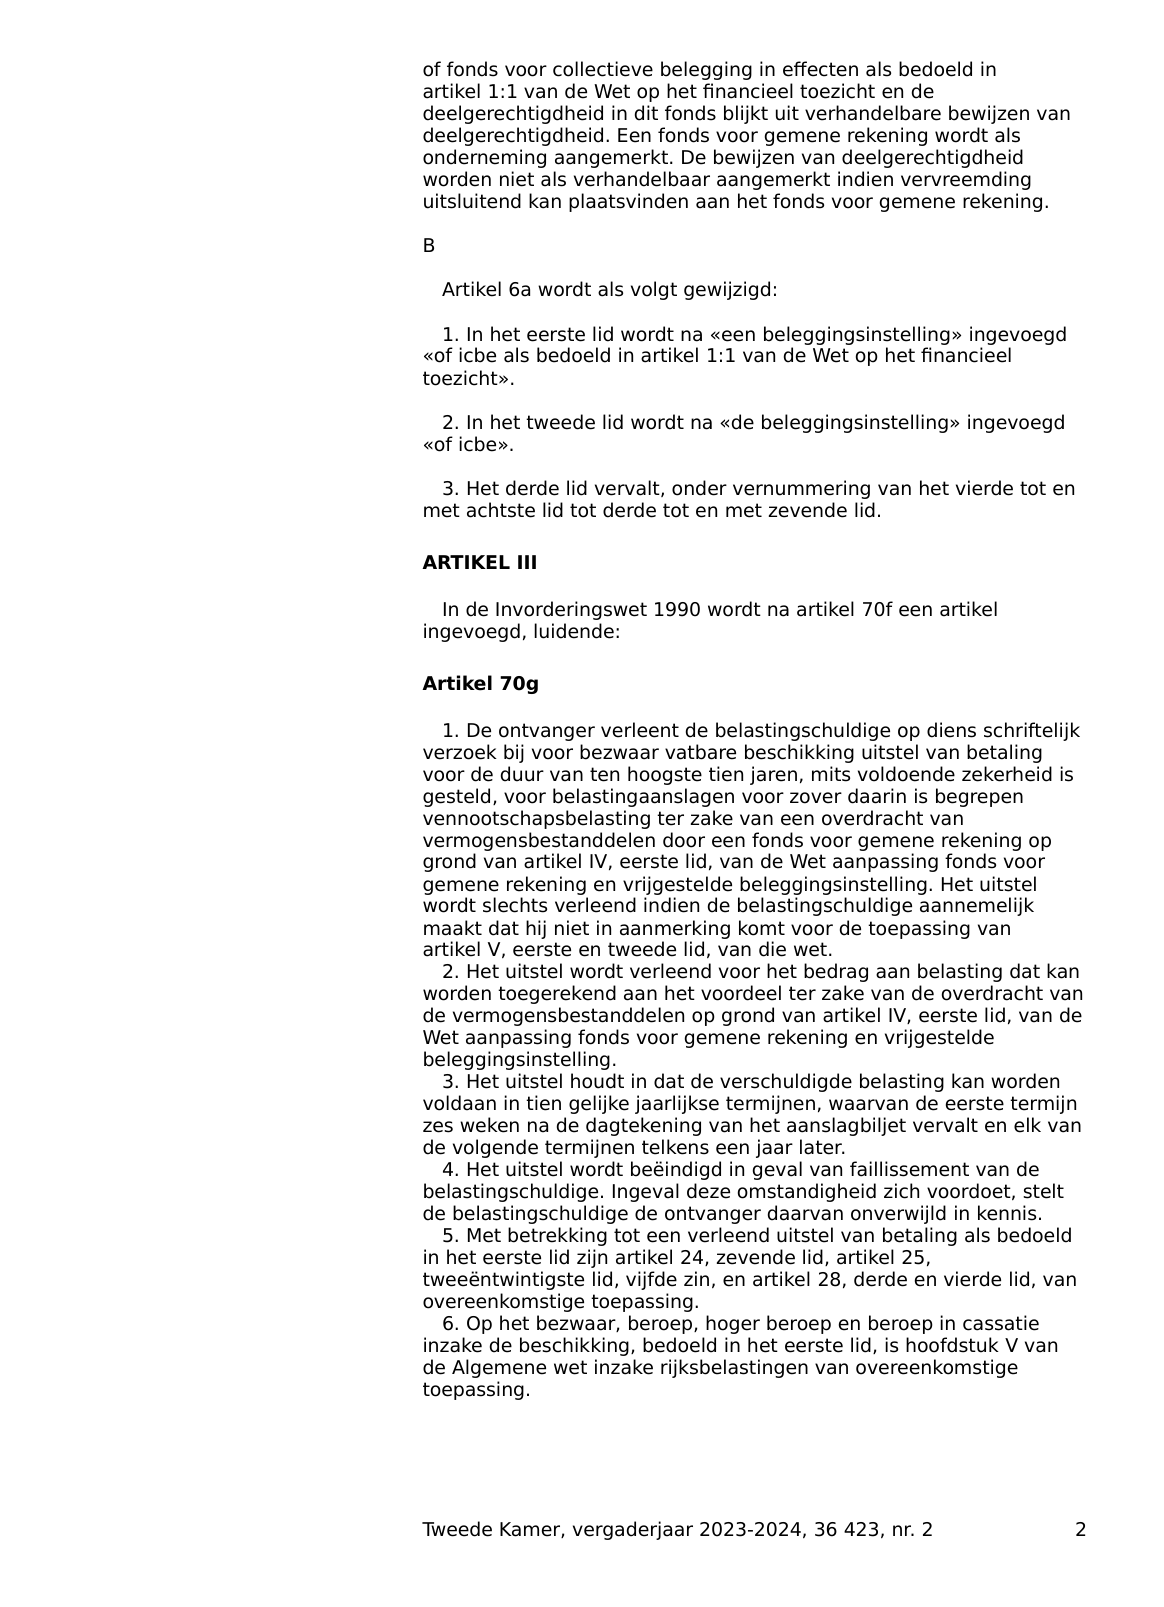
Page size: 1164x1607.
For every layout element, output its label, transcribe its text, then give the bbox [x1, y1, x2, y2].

text 6. Op het bezwaar, beroep, hoger beroep en beroep in cassatie inzake de beschikking, bedoeld in het eerste lid, is hoofdstuk V van de Algemene wet inzake rijksbelastingen van overeenkomstige toepassing. [422, 1313, 1087, 1401]
text 3. Het uitstel houdt in dat de verschuldigde belasting kan worden voldaan in tien gelijke jaarlijkse termijnen, waarvan de eerste termijn zes weken na de dagtekening van het aanslagbiljet vervalt en elk van de volgende termijnen telkens een jaar later. [422, 1071, 1087, 1159]
text 1. De ontvanger verleent de belastingschuldige op diens schriftelijk verzoek bij voor bezwaar vatbare beschikking uitstel van betaling voor de duur van ten hoogste tien jaren, mits voldoende zekerheid is gesteld, voor belastingaanslagen voor zover daarin is begrepen vennootschapsbelasting ter zake van een overdracht van vermogensbestanddelen door een fonds voor gemene rekening op grond van artikel IV, eerste lid, van de Wet aanpassing fonds voor gemene rekening en vrijgestelde beleggingsinstelling. Het uitstel wordt slechts verleend indien de belastingschuldige aannemelijk maakt dat hij niet in aanmerking komt voor de toepassing van artikel V, eerste en tweede lid, van die wet. [422, 719, 1087, 961]
text 3. Het derde lid vervalt, onder vernummering van het vierde tot en met achtste lid tot derde tot en met zevende lid. [422, 478, 1087, 522]
text B [422, 235, 1087, 257]
text Artikel 6a wordt als volgt gewijzigd: [422, 279, 1087, 301]
text of fonds voor collectieve belegging in effecten als bedoeld in artikel 1:1 van de Wet op het financieel toezicht en de deelgerechtigdheid in dit fonds blijkt uit verhandelbare bewijzen van deelgerechtigdheid. Een fonds voor gemene rekening wordt als onderneming aangemerkt. De bewijzen van deelgerechtigdheid worden niet als verhandelbaar aangemerkt indien vervreemding uitsluitend kan plaatsvinden aan het fonds voor gemene rekening. [422, 59, 1087, 213]
subtitle ARTIKEL III [422, 552, 1087, 574]
text 2. In het tweede lid wordt na «de beleggingsinstelling» ingevoegd «of icbe». [422, 412, 1087, 456]
text 4. Het uitstel wordt beëindigd in geval van faillissement van de belastingschuldige. Ingeval deze omstandigheid zich voordoet, stelt de belastingschuldige de ontvanger daarvan onverwijld in kennis. [422, 1159, 1087, 1225]
text 2. Het uitstel wordt verleend voor het bedrag aan belasting dat kan worden toegerekend aan het voordeel ter zake van de overdracht van de vermogensbestanddelen op grond van artikel IV, eerste lid, van de Wet aanpassing fonds voor gemene rekening en vrijgestelde beleggingsinstelling. [422, 961, 1087, 1071]
text 1. In het eerste lid wordt na «een beleggingsinstelling» ingevoegd «of icbe als bedoeld in artikel 1:1 van de Wet op het financieel toezicht». [422, 323, 1087, 389]
text In de Invorderingswet 1990 wordt na artikel 70f een artikel ingevoegd, luidende: [422, 599, 1087, 643]
subtitle Artikel 70g [422, 673, 1087, 694]
text 5. Met betrekking tot een verleend uitstel van betaling als bedoeld in het eerste lid zijn artikel 24, zevende lid, artikel 25, tweeëntwintigste lid, vijfde zin, en artikel 28, derde en vierde lid, van overeenkomstige toepassing. [422, 1225, 1087, 1313]
